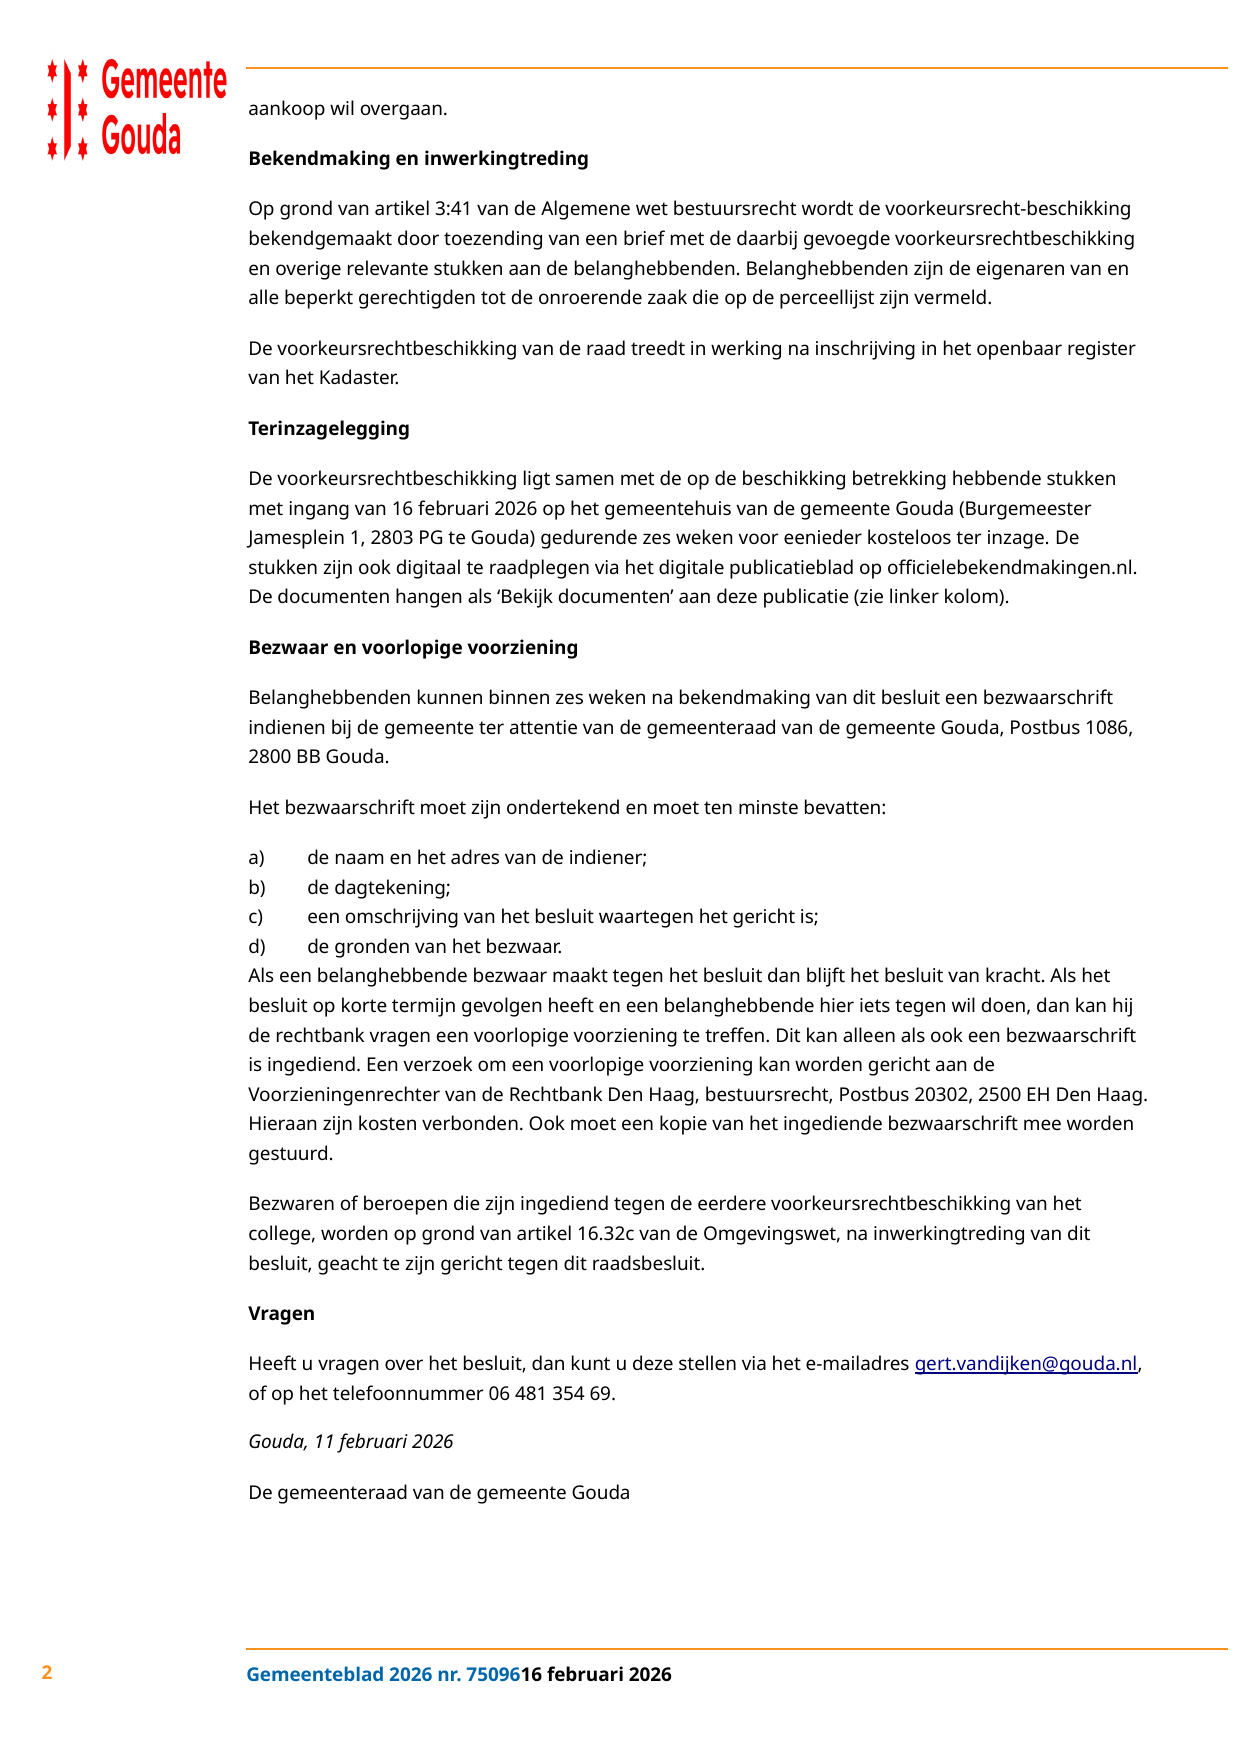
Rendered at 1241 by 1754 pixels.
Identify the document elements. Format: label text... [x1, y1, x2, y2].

text Als een belanghebbende bezwaar maakt tegen het besluit dan blijft het besluit van kracht. Als het besluit op korte termijn gevolgen heeft en een belanghebbende hier iets tegen wil doen, dan kan hij de rechtbank vragen een voorlopige voorziening te treffen. Dit kan alleen als ook een bezwaarschrift is ingediend. Een verzoek om een voorlopige voorziening kan worden gericht aan de Voorzieningenrechter van de Rechtbank Den Haag, bestuursrecht, Postbus 20302, 2500 EH Den Haag. Hieraan zijn kosten verbonden. Ook moet een kopie van het ingediende bezwaarschrift mee worden gestuurd. [248, 963, 1152, 1166]
text Op grond van artikel 3:41 van de Algemene wet bestuursrecht wordt de voorkeursrecht-beschikking bekendgemaakt door toezending van een brief met de daarbij gevoegde voorkeursrechtbeschikking en overige relevante stukken aan de belanghebbenden. Belanghebbenden zijn de eigenaren van en alle beperkt gerechtigden tot de onroerende zaak die op de perceellijst zijn vermeld. [248, 196, 1152, 310]
list de naam en het adres van de indiener; [248, 844, 1152, 870]
text Heeft u vragen over het besluit, dan kunt u deze stellen via het e-mailadres gert.vandijken@gouda.nl, of op het telefoonnummer 06 481 354 69. [248, 1351, 1152, 1406]
list de gronden van het bezwaar. [248, 933, 1152, 959]
picture [41, 47, 231, 172]
text Bekendmaking en inwerkingtreding [248, 145, 1152, 171]
text Vragen [248, 1300, 1152, 1326]
list de dagtekening; [248, 874, 1152, 900]
text Bezwaar en voorlopige voorziening [248, 634, 1152, 660]
text Terinzagelegging [248, 415, 1152, 441]
text Het bezwaarschrift moet zijn ondertekend en moet ten minste bevatten: [248, 794, 1152, 820]
text Bezwaren of beroepen die zijn ingediend tegen de eerdere voorkeursrechtbeschikking van het college, worden op grond van artikel 16.32c van de Omgevingswet, na inwerkingtreding van dit besluit, geacht te zijn gericht tegen dit raadsbesluit. [248, 1191, 1152, 1276]
text aankoop wil overgaan. [248, 95, 1152, 121]
list een omschrijving van het besluit waartegen het gericht is; [248, 903, 1152, 929]
text De gemeenteraad van de gemeente Gouda [248, 1479, 1152, 1505]
text De voorkeursrechtbeschikking ligt samen met de op de beschikking betrekking hebbende stukken met ingang van 16 februari 2026 op het gemeentehuis van de gemeente Gouda (Burgemeester Jamesplein 1, 2803 PG te Gouda) gedurende zes weken voor eenieder kosteloos ter inzage. De stukken zijn ook digitaal te raadplegen via het digitale publicatieblad op officielebekendmakingen.nl. De documenten hangen als ‘Bekijk documenten’ aan deze publicatie (zie linker kolom). [248, 465, 1152, 609]
text Gouda, 11 februari 2026 [248, 1428, 1152, 1454]
text Belanghebbenden kunnen binnen zes weken na bekendmaking van dit besluit een bezwaarschrift indienen bij de gemeente ter attentie van de gemeenteraad van de gemeente Gouda, Postbus 1086, 2800 BB Gouda. [248, 684, 1152, 769]
text De voorkeursrechtbeschikking van de raad treedt in werking na inschrijving in het openbaar register van het Kadaster. [248, 335, 1152, 390]
